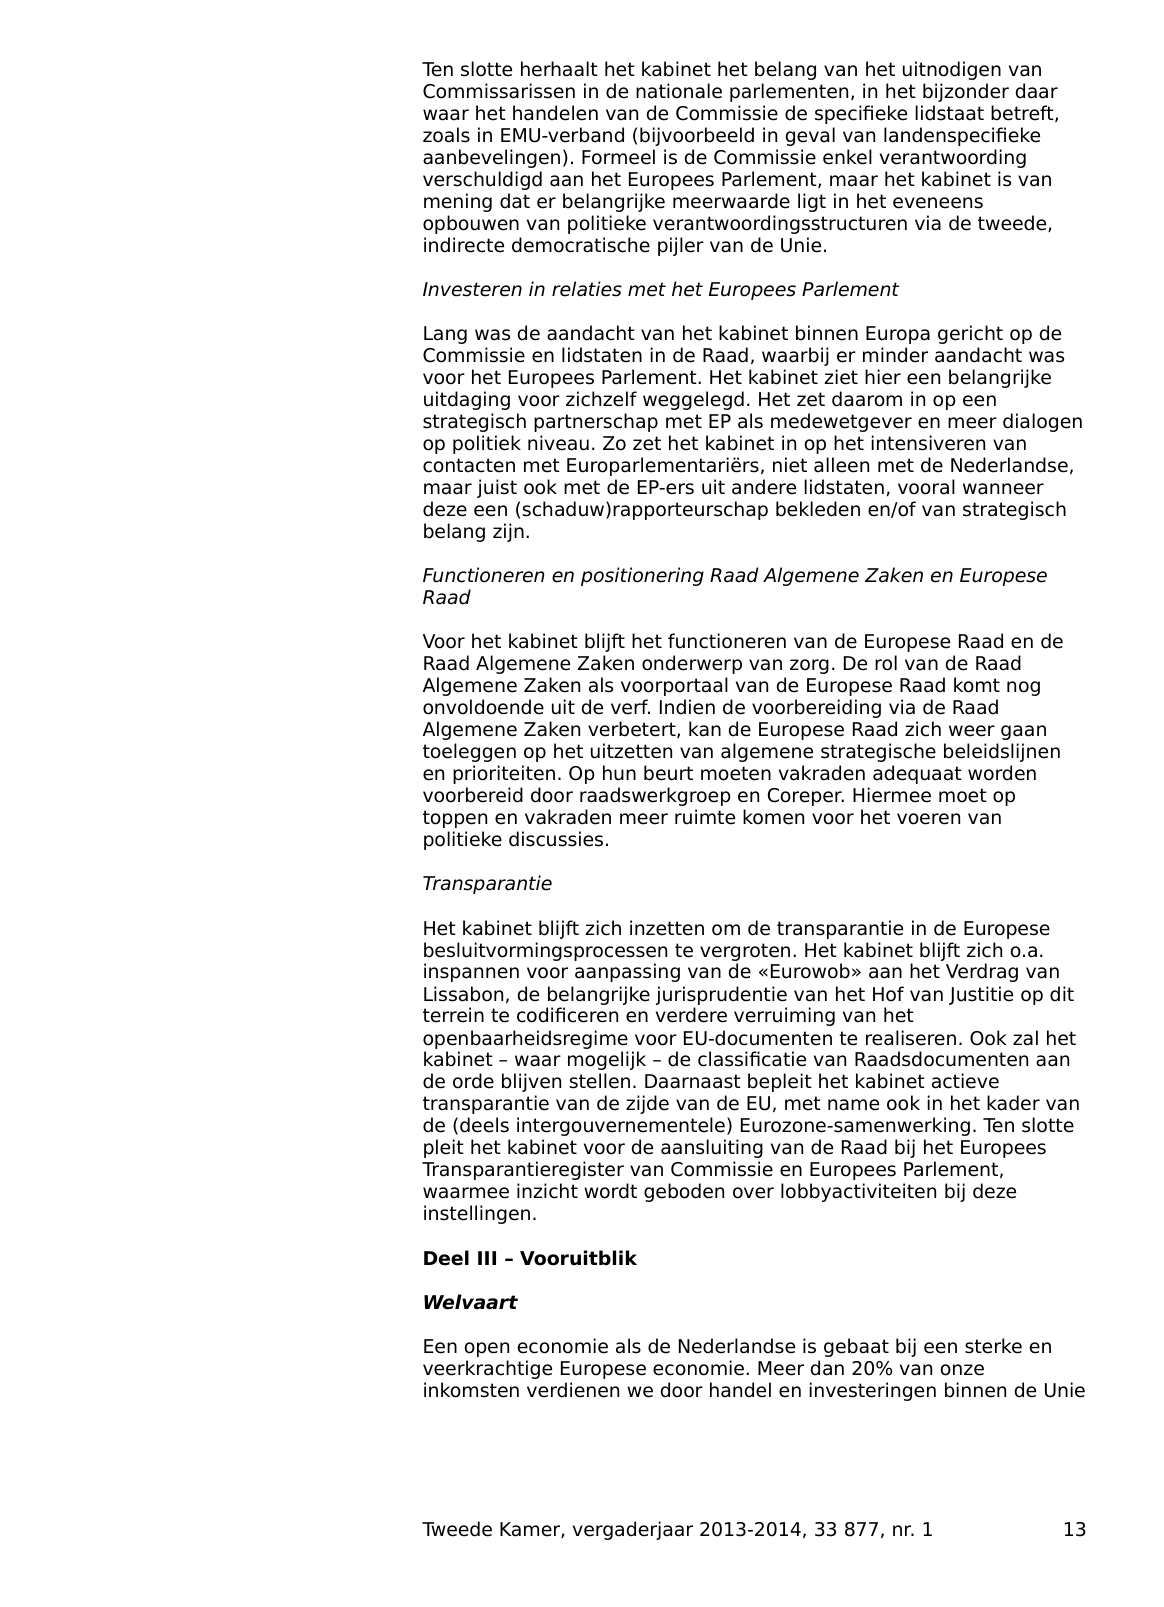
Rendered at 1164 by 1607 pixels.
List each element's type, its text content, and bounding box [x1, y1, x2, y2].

subtitle Deel III – Vooruitblik [422, 1247, 1087, 1269]
subtitle Welvaart [422, 1292, 1087, 1313]
text Een open economie als de Nederlandse is gebaat bij een sterke en veerkrachtige Europese economie. Meer dan 20% van onze inkomsten verdienen we door handel en investeringen binnen de Unie [422, 1336, 1087, 1402]
text Voor het kabinet blijft het functioneren van de Europese Raad en de Raad Algemene Zaken onderwerp van zorg. De rol van de Raad Algemene Zaken als voorportaal van de Europese Raad komt nog onvoldoende uit de verf. Indien de voorbereiding via de Raad Algemene Zaken verbetert, kan de Europese Raad zich weer gaan toeleggen op het uitzetten van algemene strategische beleidslijnen en prioriteiten. Op hun beurt moeten vakraden adequaat worden voorbereid door raadswerkgroep en Coreper. Hiermee moet op toppen en vakraden meer ruimte komen voor het voeren van politieke discussies. [422, 631, 1087, 851]
subtitle Transparantie [422, 873, 1087, 895]
subtitle Investeren in relaties met het Europees Parlement [422, 279, 1087, 301]
text Het kabinet blijft zich inzetten om de transparantie in de Europese besluitvormingsprocessen te vergroten. Het kabinet blijft zich o.a. inspannen voor aanpassing van de «Eurowob» aan het Verdrag van Lissabon, de belangrijke jurisprudentie van het Hof van Justitie op dit terrein te codificeren en verdere verruiming van het openbaarheidsregime voor EU-documenten te realiseren. Ook zal het kabinet – waar mogelijk – de classificatie van Raadsdocumenten aan de orde blijven stellen. Daarnaast bepleit het kabinet actieve transparantie van de zijde van de EU, met name ook in het kader van de (deels intergouvernementele) Eurozone-samenwerking. Ten slotte pleit het kabinet voor de aansluiting van de Raad bij het Europees Transparantieregister van Commissie en Europees Parlement, waarmee inzicht wordt geboden over lobbyactiviteiten bij deze instellingen. [422, 917, 1087, 1225]
text Lang was de aandacht van het kabinet binnen Europa gericht op de Commissie en lidstaten in de Raad, waarbij er minder aandacht was voor het Europees Parlement. Het kabinet ziet hier een belangrijke uitdaging voor zichzelf weggelegd. Het zet daarom in op een strategisch partnerschap met EP als medewetgever en meer dialogen op politiek niveau. Zo zet het kabinet in op het intensiveren van contacten met Europarlementariërs, niet alleen met de Nederlandse, maar juist ook met de EP-ers uit andere lidstaten, vooral wanneer deze een (schaduw)rapporteurschap bekleden en/of van strategisch belang zijn. [422, 323, 1087, 543]
text Ten slotte herhaalt het kabinet het belang van het uitnodigen van Commissarissen in de nationale parlementen, in het bijzonder daar waar het handelen van de Commissie de specifieke lidstaat betreft, zoals in EMU-verband (bijvoorbeeld in geval van landenspecifieke aanbevelingen). Formeel is de Commissie enkel verantwoording verschuldigd aan het Europees Parlement, maar het kabinet is van mening dat er belangrijke meerwaarde ligt in het eveneens opbouwen van politieke verantwoordingsstructuren via de tweede, indirecte democratische pijler van de Unie. [422, 59, 1087, 257]
subtitle Functioneren en positionering Raad Algemene Zaken en Europese Raad [422, 565, 1087, 609]
